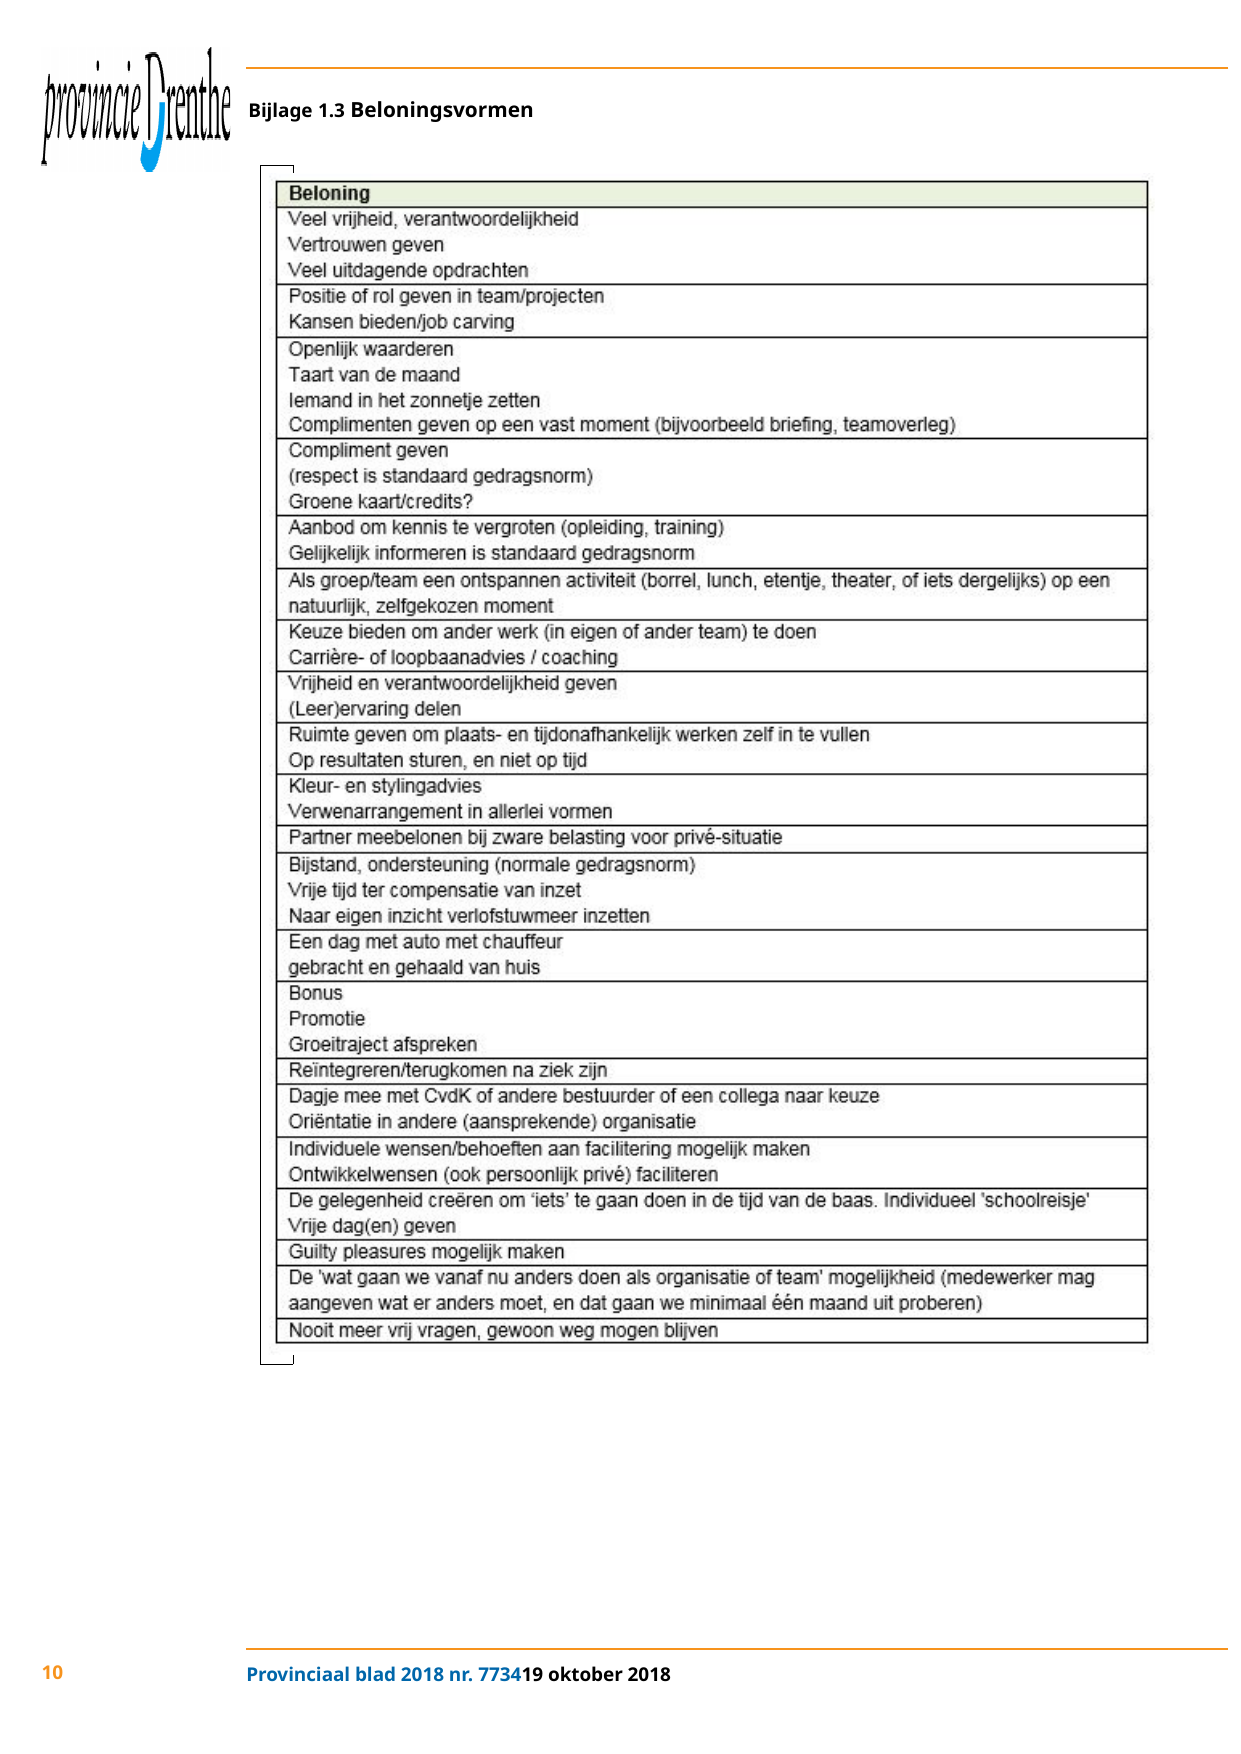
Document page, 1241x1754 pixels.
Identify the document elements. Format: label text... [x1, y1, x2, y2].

text Bijlage 1.3 Beloningsvormen [248, 95, 1152, 123]
picture [41, 47, 231, 172]
picture [268, 173, 1155, 1355]
